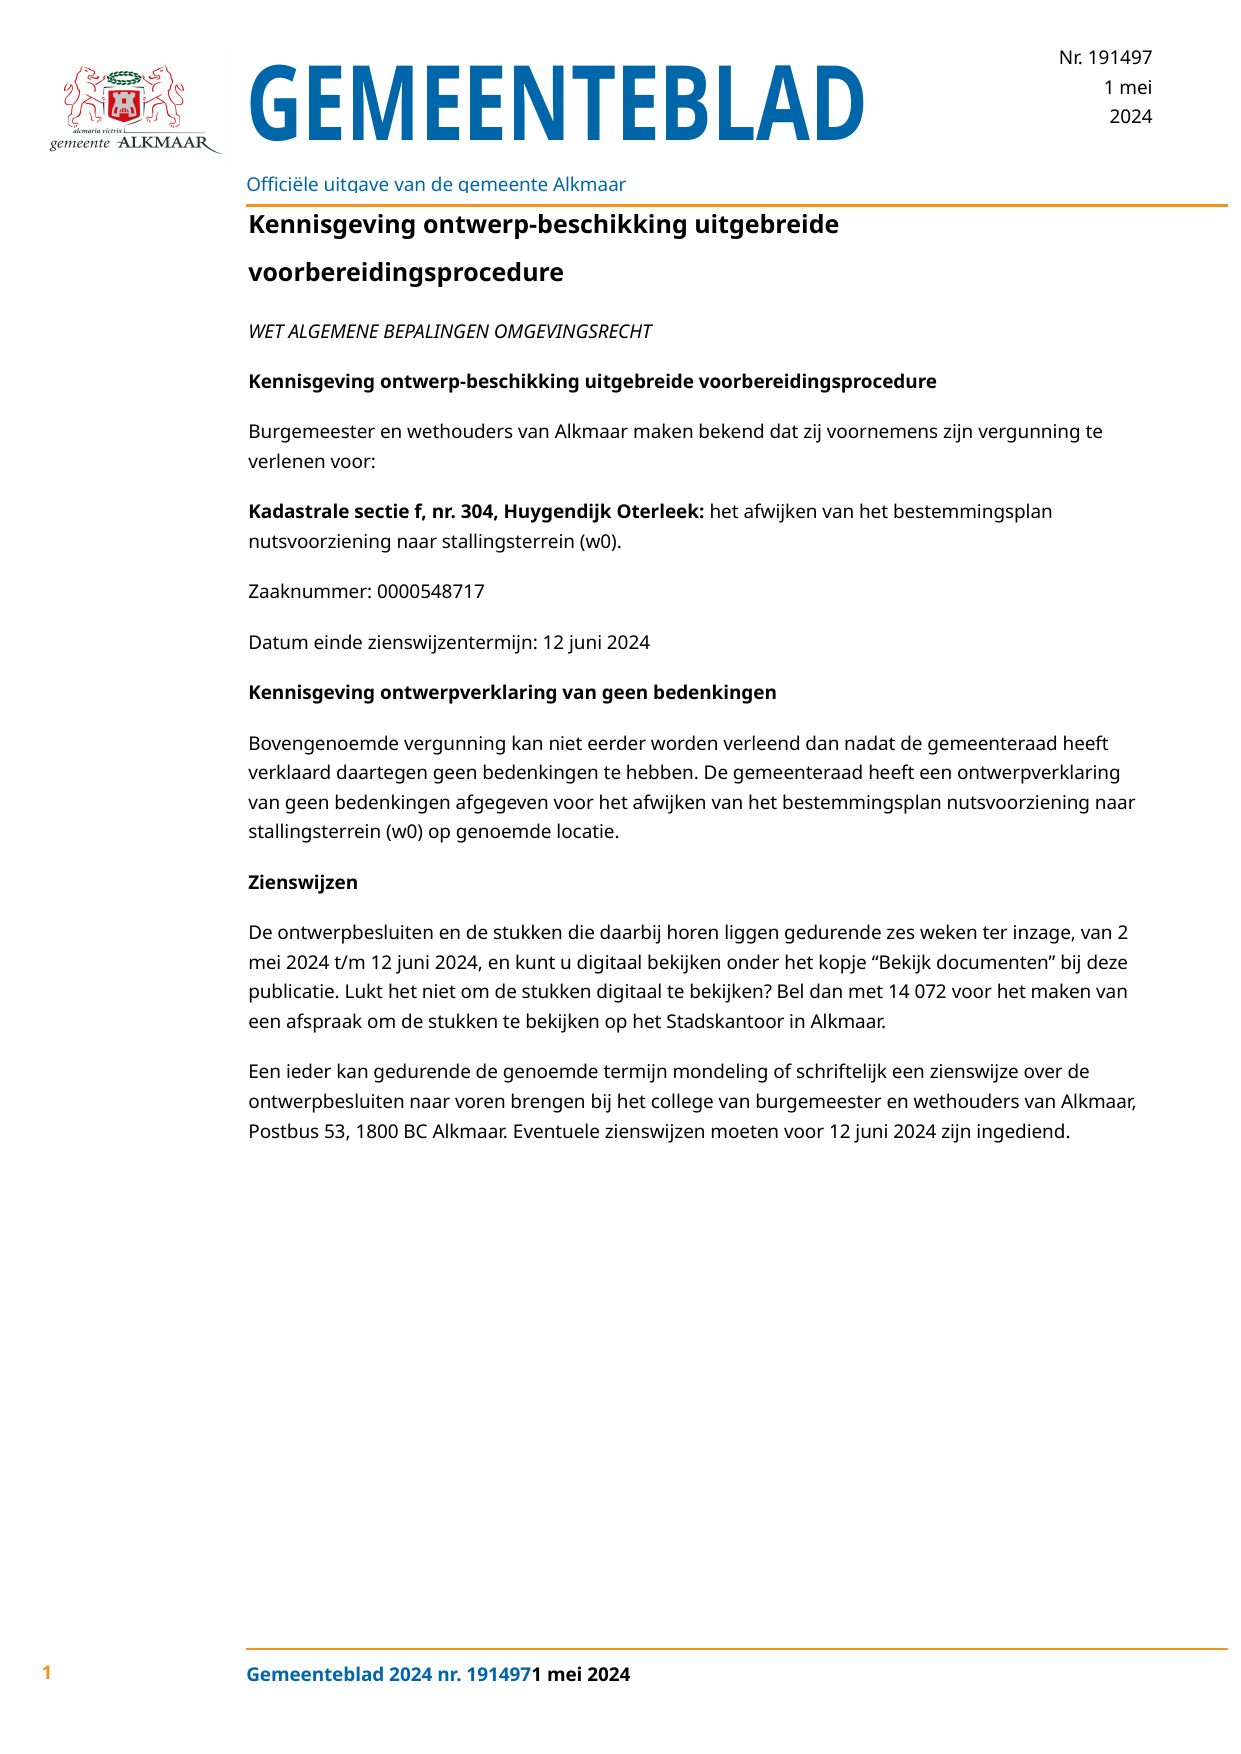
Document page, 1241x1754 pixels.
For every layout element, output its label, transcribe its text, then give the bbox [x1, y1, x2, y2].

text Zaaknummer: 0000548717 [248, 579, 1152, 604]
text Burgemeester en wethouders van Alkmaar maken bekend dat zij voornemens zijn vergunning te verlenen voor: [248, 419, 1152, 474]
text De ontwerpbesluiten en de stukken die daarbij horen liggen gedurende zes weken ter inzage, van 2 mei 2024 t/m 12 juni 2024, en kunt u digitaal bekijken onder het kopje “Bekijk documenten” bij deze publicatie. Lukt het niet om de stukken digitaal te bekijken? Bel dan met 14 072 voor het maken van een afspraak om de stukken te bekijken op het Stadskantoor in Alkmaar. [248, 919, 1152, 1034]
text Een ieder kan gedurende de genoemde termijn mondeling of schriftelijk een zienswijze over de ontwerpbesluiten naar voren brengen bij het college van burgemeester en wethouders van Alkmaar, Postbus 53, 1800 BC Alkmaar. Eventuele zienswijzen moeten voor 12 juni 2024 zijn ingediend. [248, 1059, 1152, 1144]
text Datum einde zienswijzentermijn: 12 juni 2024 [248, 629, 1152, 655]
text WET ALGEMENE BEPALINGEN OMGEVINGSRECHT [248, 318, 1152, 344]
text Kennisgeving ontwerpverklaring van geen bedenkingen [248, 679, 1152, 705]
text Kennisgeving ontwerp-beschikking uitgebreide voorbereidingsprocedure [248, 368, 1152, 394]
text Bovengenoemde vergunning kan niet eerder worden verleend dan nadat de gemeenteraad heeft verklaard daartegen geen bedenkingen te hebben. De gemeenteraad heeft een ontwerpverklaring van geen bedenkingen afgegeven voor het afwijken van het bestemmingsplan nutsvoorziening naar stallingsterrein (w0) op genoemde locatie. [248, 730, 1152, 844]
picture [41, 47, 231, 172]
text Zienswijzen [248, 869, 1152, 895]
text Kadastrale sectie f, nr. 304, Huygendijk Oterleek: het afwijken van het bestemmingsplan nutsvoorziening naar stallingsterrein (w0). [248, 499, 1152, 554]
text Kennisgeving ontwerp-beschikking uitgebreide voorbereidingsprocedure [248, 207, 1152, 288]
